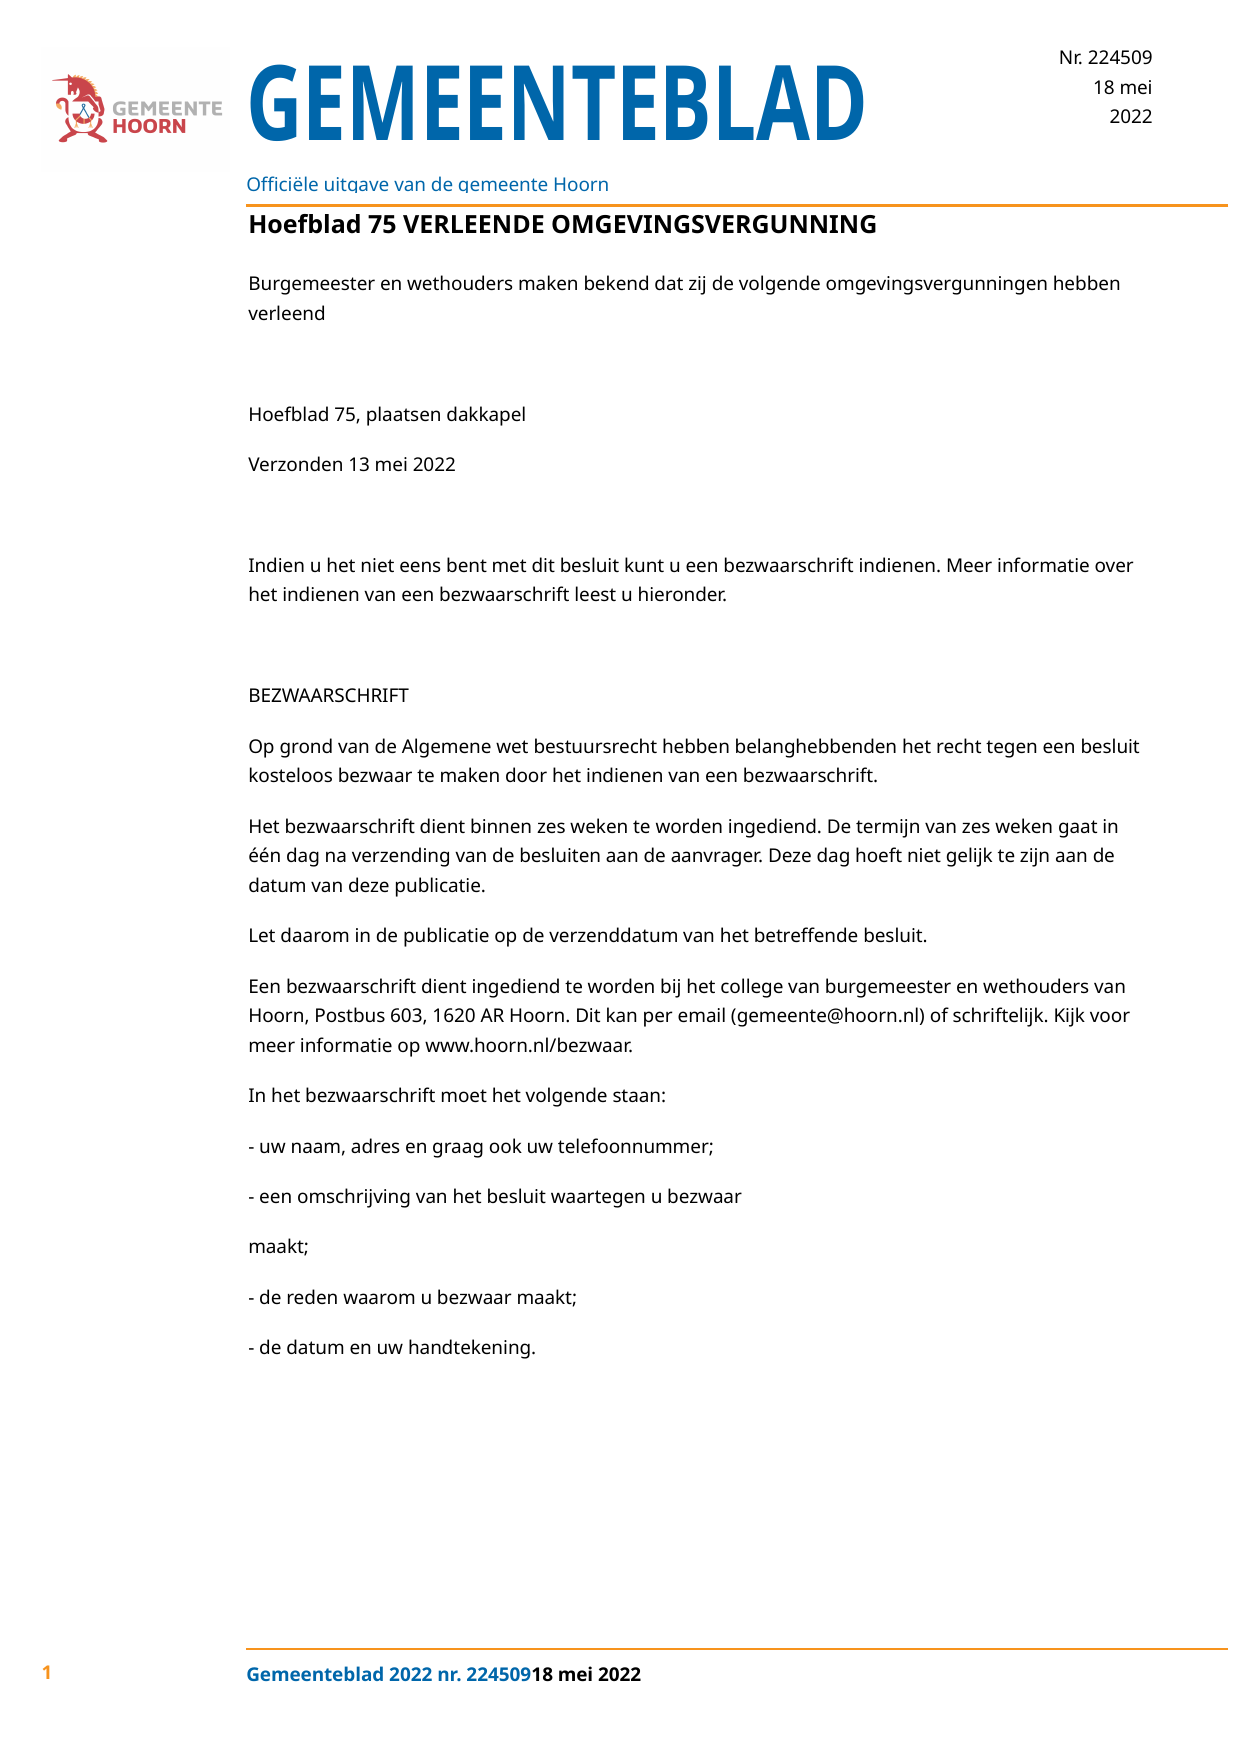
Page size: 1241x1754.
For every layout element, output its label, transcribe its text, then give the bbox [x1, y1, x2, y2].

text Het bezwaarschrift dient binnen zes weken te worden ingediend. De termijn van zes weken gaat in één dag na verzending van de besluiten aan de aanvrager. Deze dag hoeft niet gelijk te zijn aan de datum van deze publicatie. [248, 813, 1152, 898]
text Een bezwaarschrift dient ingediend te worden bij het college van burgemeester en wethouders van Hoorn, Postbus 603, 1620 AR Hoorn. Dit kan per email (gemeente@hoorn.nl) of schriftelijk. Kijk voor meer informatie op www.hoorn.nl/bezwaar. [248, 973, 1152, 1058]
text Hoefblad 75, plaatsen dakkapel [248, 401, 1152, 426]
text In het bezwaarschrift moet het volgende staan: [248, 1082, 1152, 1108]
text Verzonden 13 mei 2022 [248, 451, 1152, 477]
text maakt; [248, 1234, 1152, 1259]
text Hoefblad 75 VERLEENDE OMGEVINGSVERGUNNING [248, 207, 1152, 241]
text Indien u het niet eens bent met dit besluit kunt u een bezwaarschrift indienen. Meer informatie over het indienen van een bezwaarschrift leest u hieronder. [248, 552, 1152, 607]
picture [41, 47, 231, 172]
text - uw naam, adres en graag ook uw telefoonnummer; [248, 1133, 1152, 1158]
text Op grond van de Algemene wet bestuursrecht hebben belanghebbenden het recht tegen een besluit kosteloos bezwaar te maken door het indienen van een bezwaarschrift. [248, 733, 1152, 788]
text Burgemeester en wethouders maken bekend dat zij de volgende omgevingsvergunningen hebben verleend [248, 270, 1152, 326]
text BEZWAARSCHRIFT [248, 682, 1152, 708]
text - een omschrijving van het besluit waartegen u bezwaar [248, 1183, 1152, 1209]
text - de reden waarom u bezwaar maakt; [248, 1284, 1152, 1310]
text - de datum en uw handtekening. [248, 1334, 1152, 1360]
text Let daarom in de publicatie op de verzenddatum van het betreffende besluit. [248, 922, 1152, 948]
